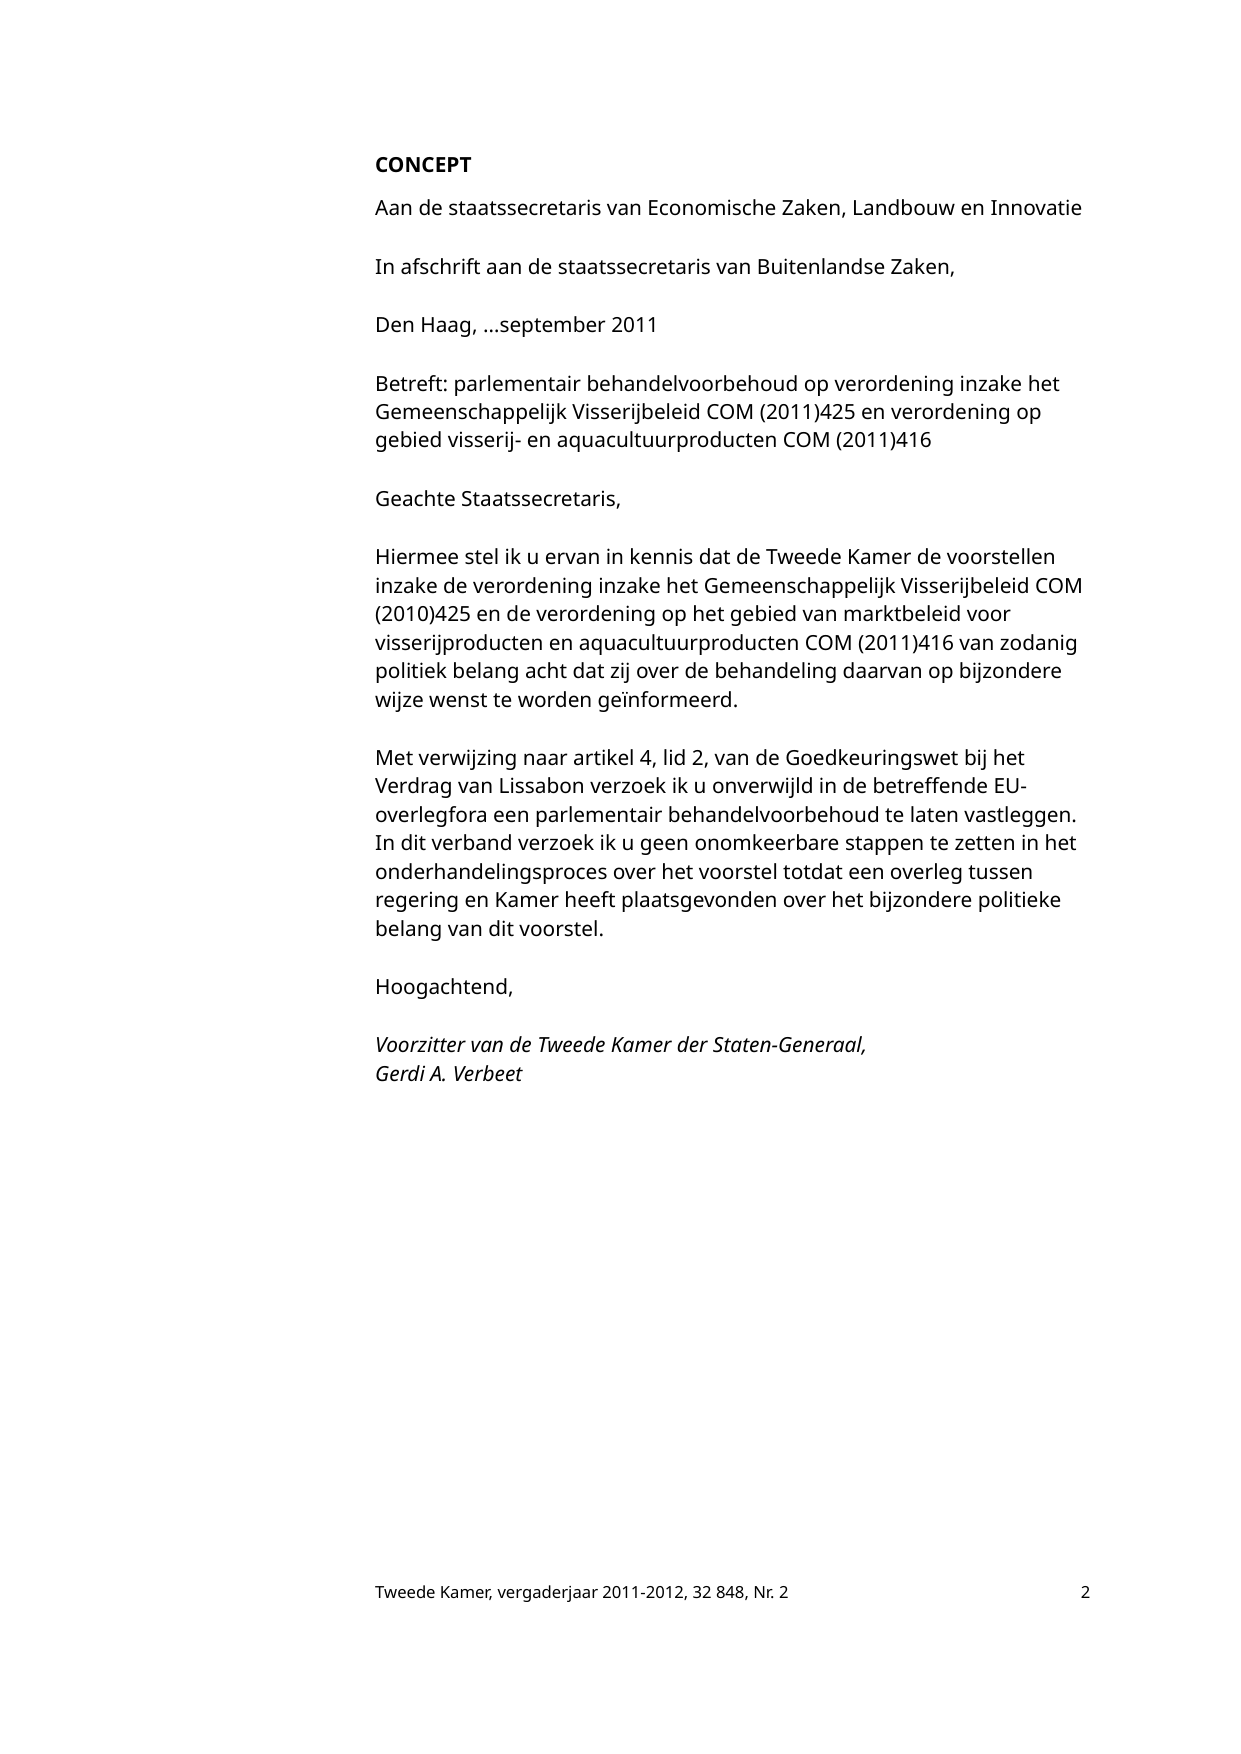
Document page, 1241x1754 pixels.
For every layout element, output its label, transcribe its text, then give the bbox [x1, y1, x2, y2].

text Hiermee stel ik u ervan in kennis dat de Tweede Kamer de voorstellen inzake de verordening inzake het Gemeenschappelijk Visserijbeleid COM (2010)425 en de verordening op het gebied van marktbeleid voor visserijproducten en aquacultuurproducten COM (2011)416 van zodanig politiek belang acht dat zij over de behandeling daarvan op bijzondere wijze wenst te worden geïnformeerd. [375, 542, 1090, 713]
text CONCEPT [375, 150, 1090, 178]
text Hoogachtend, [375, 972, 1090, 1001]
text Met verwijzing naar artikel 4, lid 2, van de Goedkeuringswet bij het Verdrag van Lissabon verzoek ik u onverwijld in de betreffende EU-overlegfora een parlementair behandelvoorbehoud te laten vastleggen. In dit verband verzoek ik u geen onomkeerbare stappen te zetten in het onderhandelingsproces over het voorstel totdat een overleg tussen regering en Kamer heeft plaatsgevonden over het bijzondere politieke belang van dit voorstel. [375, 743, 1090, 942]
text In afschrift aan de staatssecretaris van Buitenlandse Zaken, [375, 252, 1090, 280]
text Aan de staatssecretaris van Economische Zaken, Landbouw en Innovatie [375, 193, 1090, 222]
text Gerdi A. Verbeet [375, 1059, 1090, 1087]
text Betreft: parlementair behandelvoorbehoud op verordening inzake het Gemeenschappelijk Visserijbeleid COM (2011)425 en verordening op gebied visserij- en aquacultuurproducten COM (2011)416 [375, 369, 1090, 454]
text Den Haag, …september 2011 [375, 310, 1090, 339]
text Geachte Staatssecretaris, [375, 484, 1090, 512]
text Voorzitter van de Tweede Kamer der Staten-Generaal, [375, 1031, 1090, 1059]
